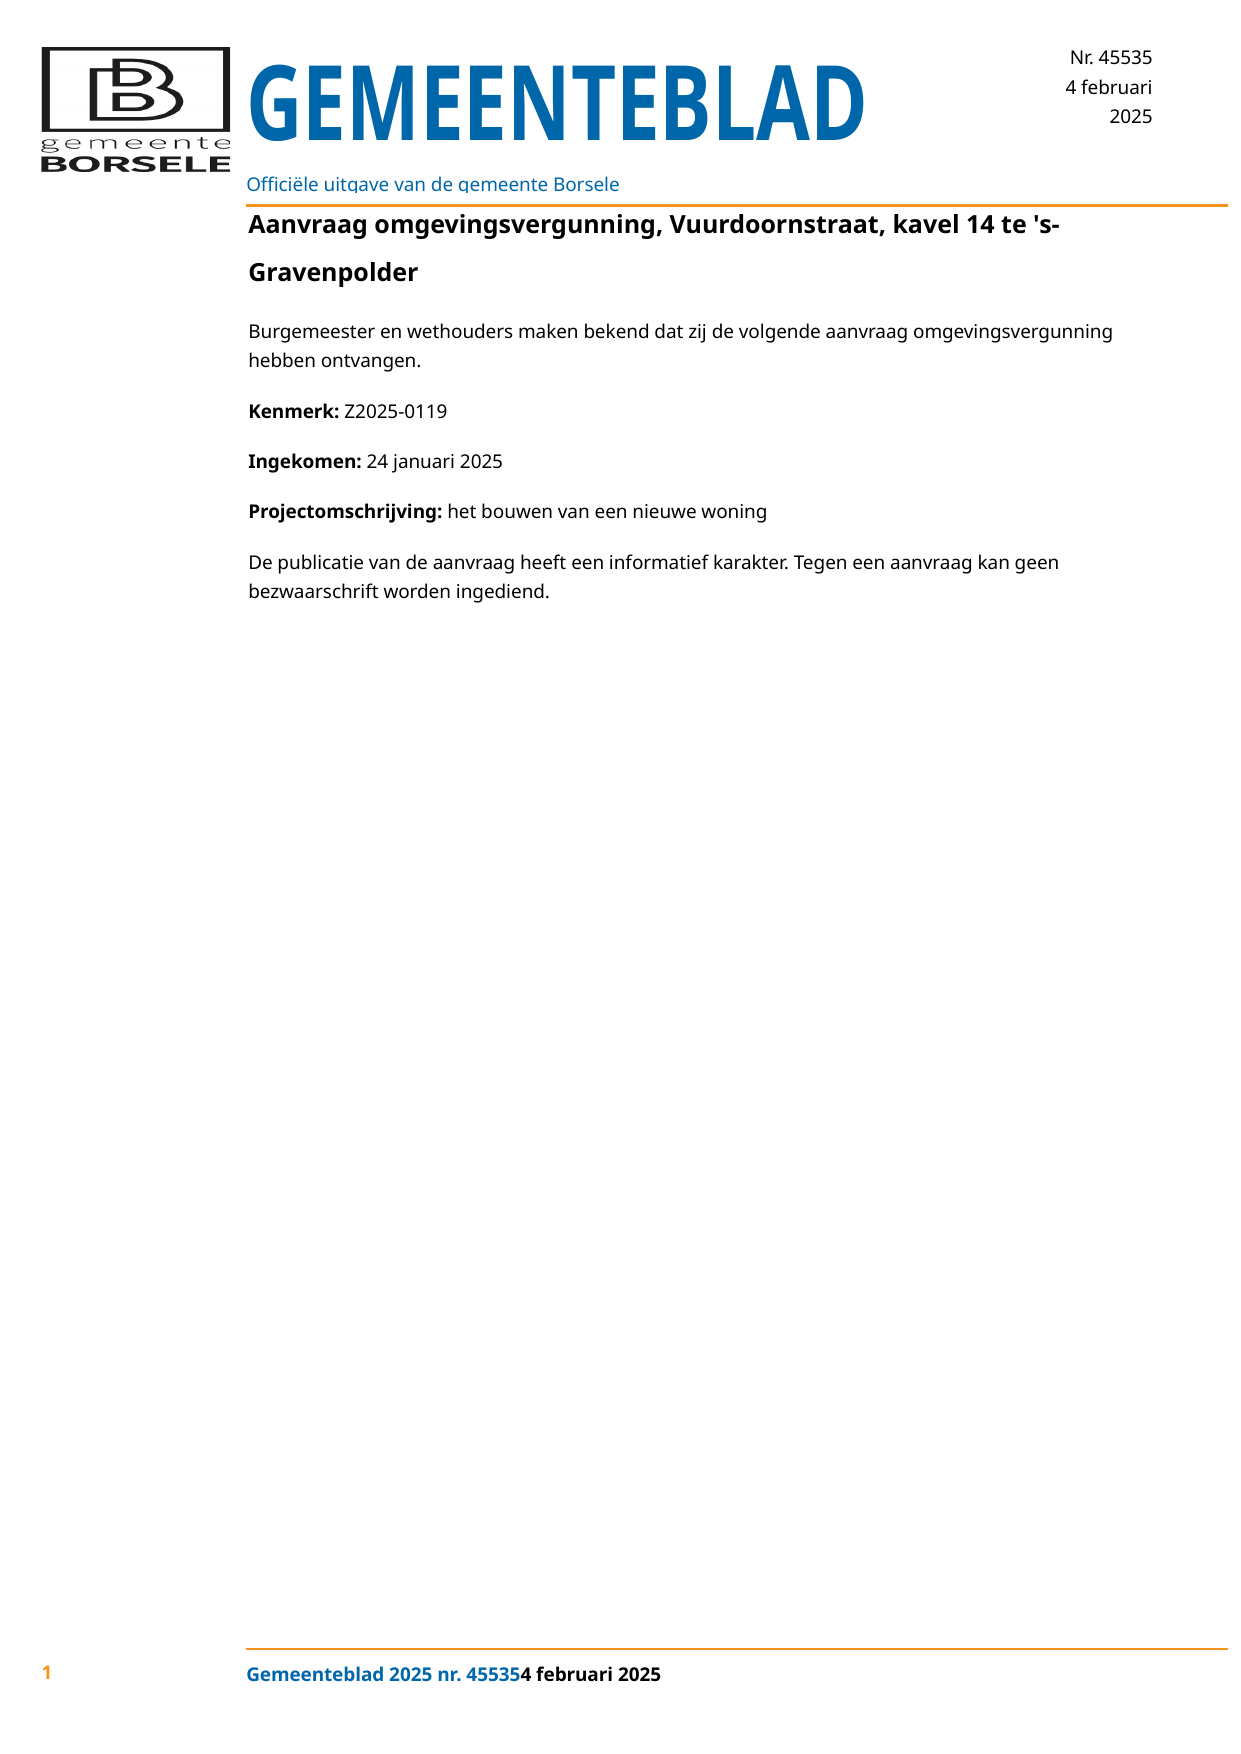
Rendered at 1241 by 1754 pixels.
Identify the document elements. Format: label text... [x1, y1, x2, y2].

text Aanvraag omgevingsvergunning, Vuurdoornstraat, kavel 14 te 's-Gravenpolder [248, 207, 1152, 288]
text Ingekomen: 24 januari 2025 [248, 448, 1152, 474]
picture [41, 47, 231, 172]
text Burgemeester en wethouders maken bekend dat zij de volgende aanvraag omgevingsvergunning hebben ontvangen. [248, 318, 1152, 373]
text Kenmerk: Z2025-0119 [248, 398, 1152, 424]
text Projectomschrijving: het bouwen van een nieuwe woning [248, 499, 1152, 524]
text De publicatie van de aanvraag heeft een informatief karakter. Tegen een aanvraag kan geen bezwaarschrift worden ingediend. [248, 549, 1152, 604]
